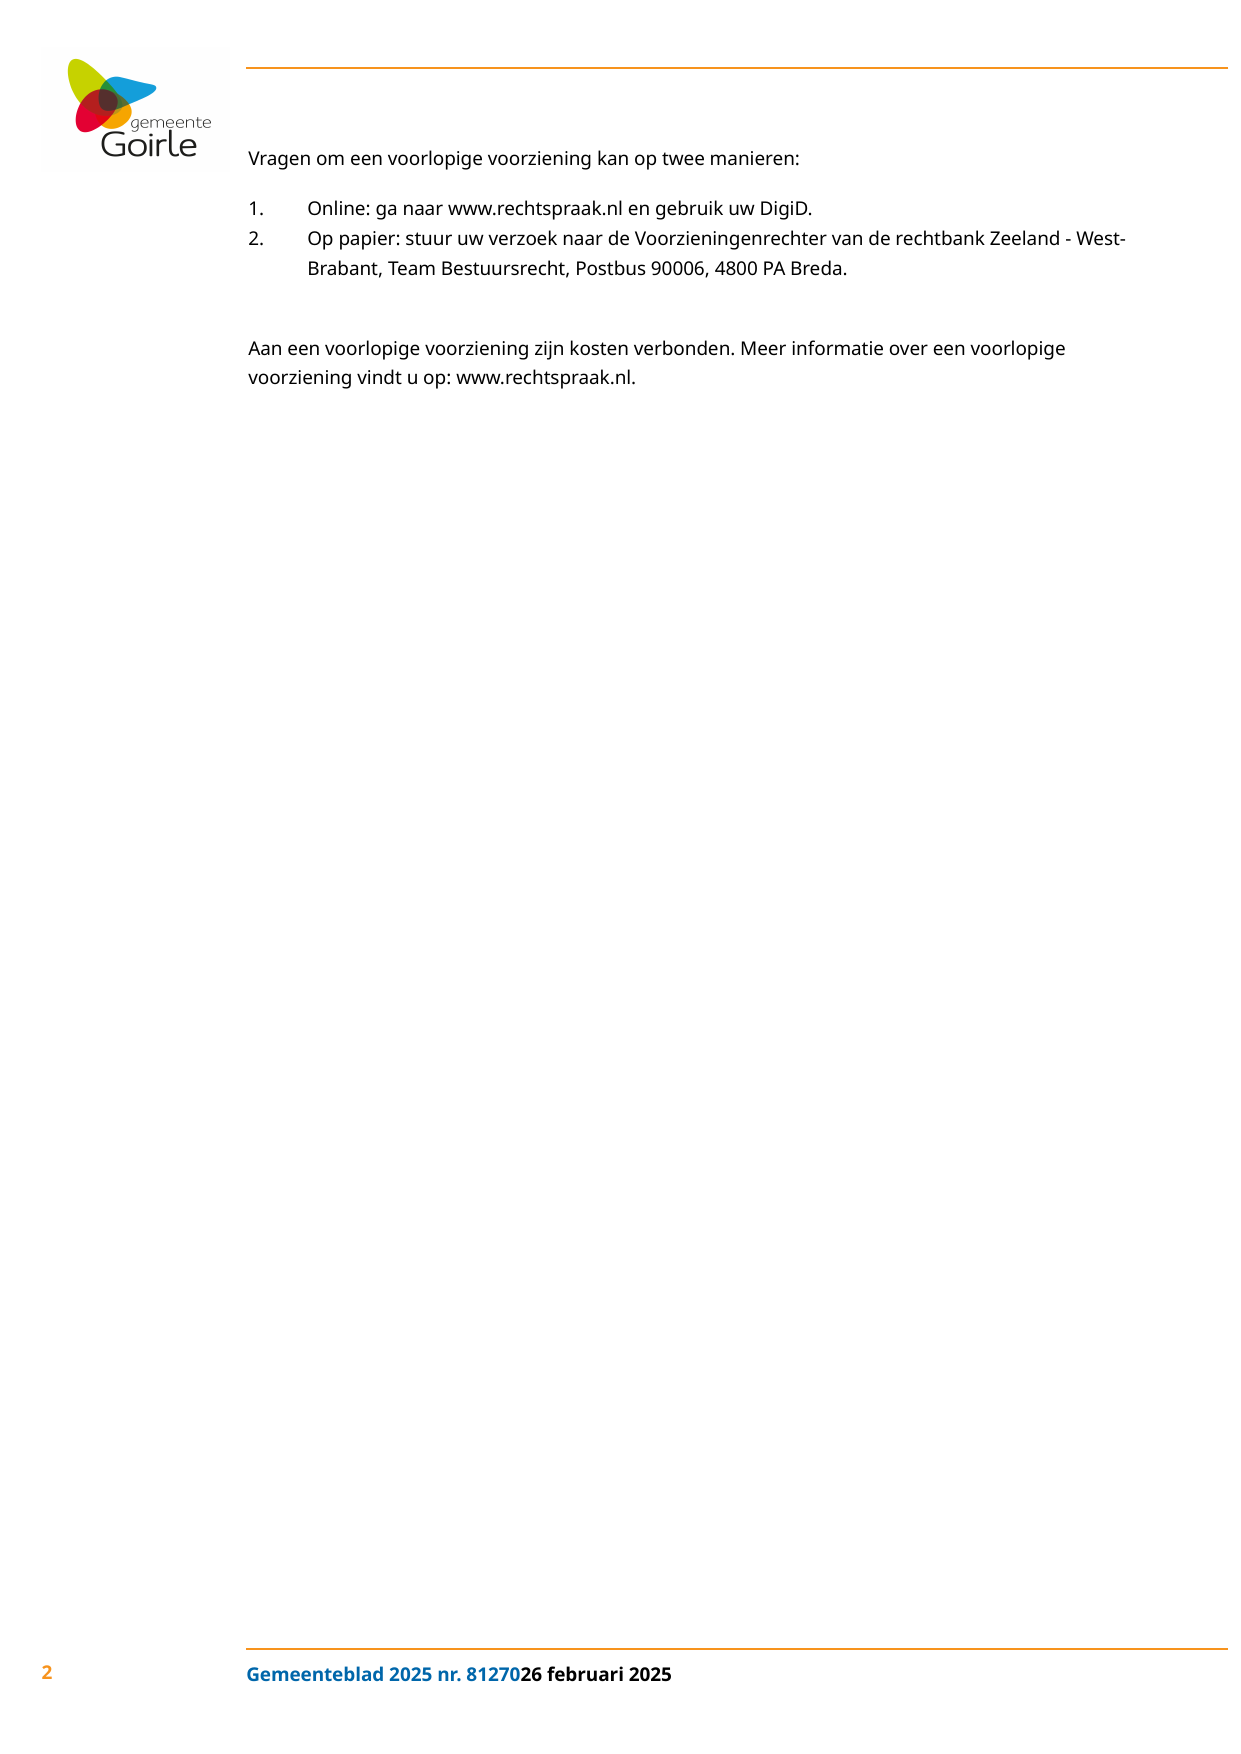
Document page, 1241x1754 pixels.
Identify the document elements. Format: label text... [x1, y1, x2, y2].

picture [41, 47, 231, 172]
list Op papier: stuur uw verzoek naar de Voorzieningenrechter van de rechtbank Zeeland - West-Brabant, Team Bestuursrecht, Postbus 90006, 4800 PA Breda. [248, 225, 1152, 281]
text Vragen om een voorlopige voorziening kan op twee manieren: [248, 145, 1152, 171]
list Online: ga naar www.rechtspraak.nl en gebruik uw DigiD. [248, 196, 1152, 221]
text Aan een voorlopige voorziening zijn kosten verbonden. Meer informatie over een voorlopige voorziening vindt u op: www.rechtspraak.nl. [248, 335, 1152, 390]
